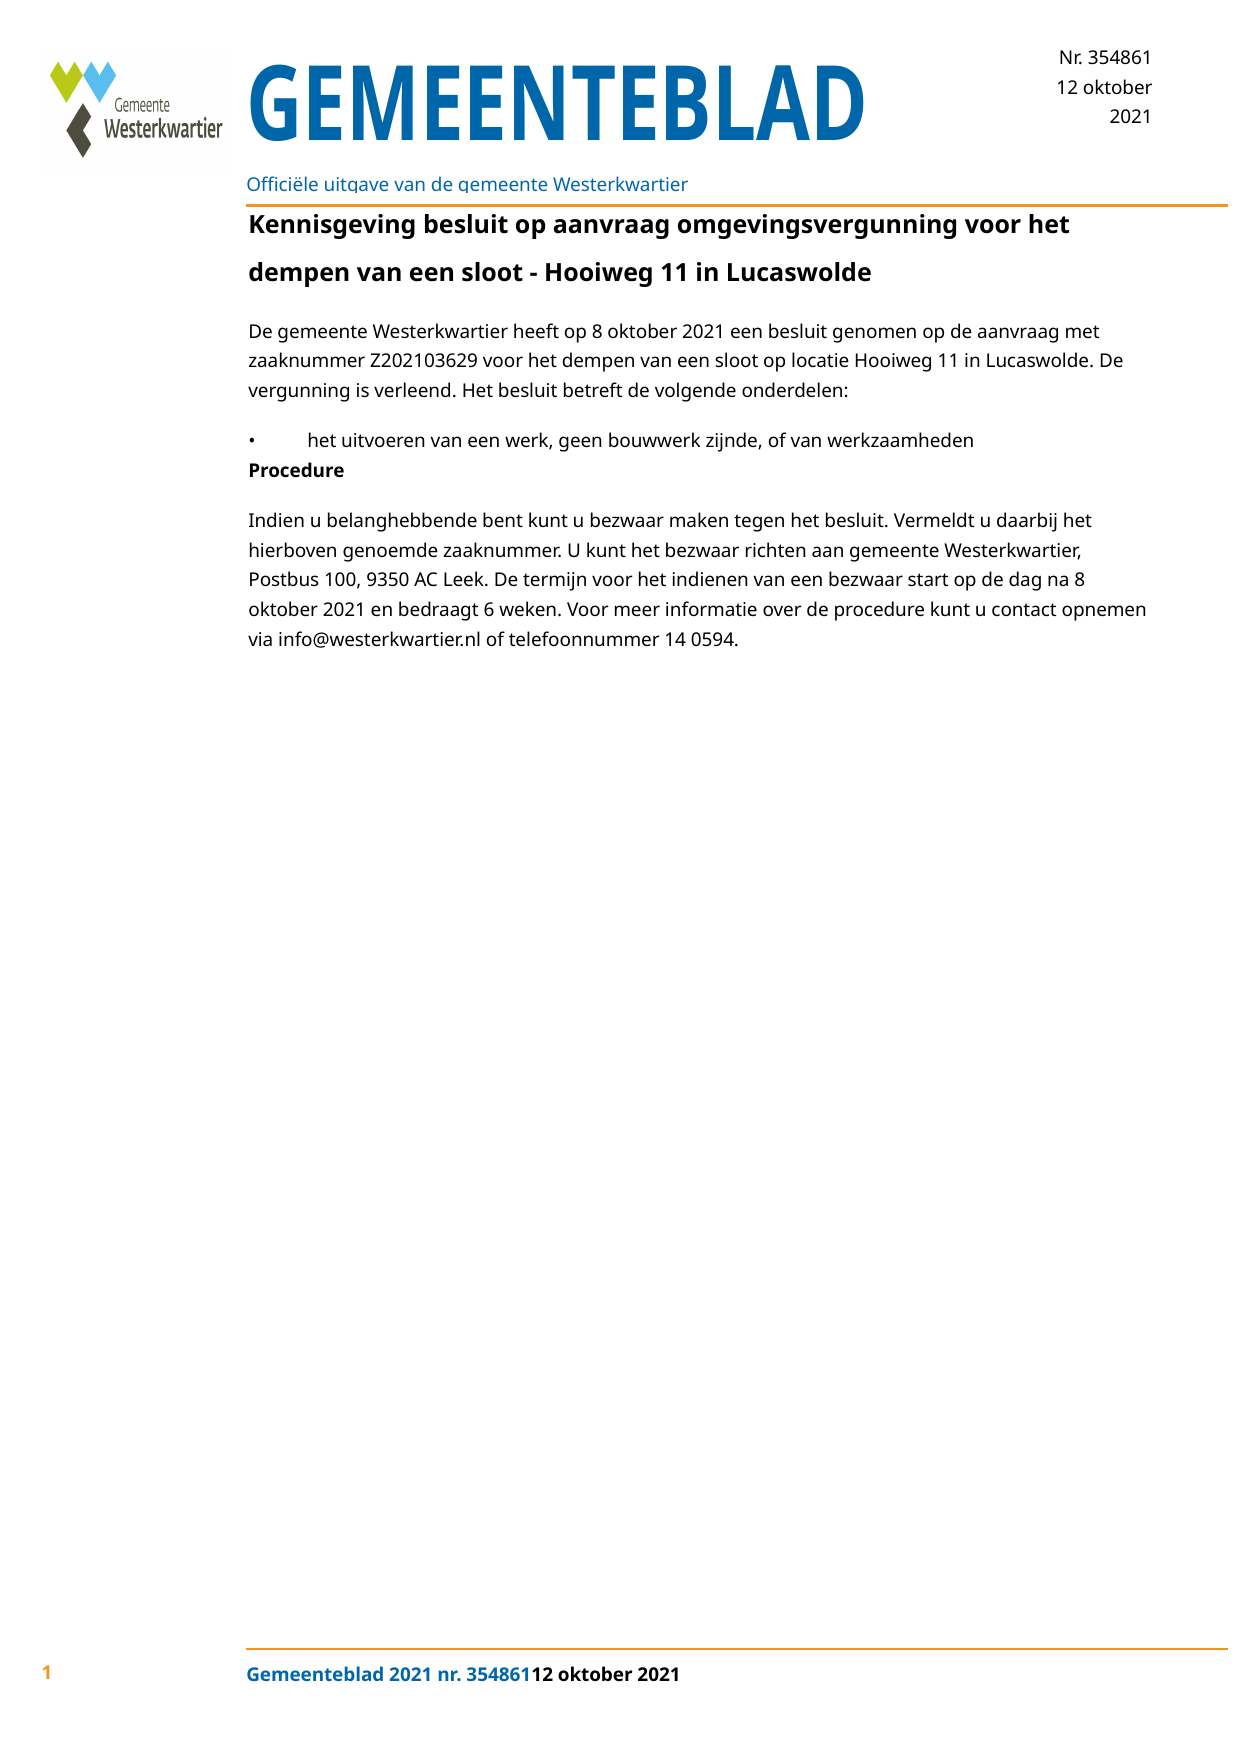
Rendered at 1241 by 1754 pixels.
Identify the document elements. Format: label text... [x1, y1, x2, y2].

picture [41, 47, 231, 172]
list het uitvoeren van een werk, geen bouwwerk zijnde, of van werkzaamheden [248, 427, 1152, 453]
text Kennisgeving besluit op aanvraag omgevingsvergunning voor het dempen van een sloot - Hooiweg 11 in Lucaswolde [248, 207, 1152, 288]
text De gemeente Westerkwartier heeft op 8 oktober 2021 een besluit genomen op de aanvraag met zaaknummer Z202103629 voor het dempen van een sloot op locatie Hooiweg 11 in Lucaswolde. De vergunning is verleend. Het besluit betreft de volgende onderdelen: [248, 318, 1152, 403]
text Procedure [248, 457, 1152, 483]
text Indien u belanghebbende bent kunt u bezwaar maken tegen het besluit. Vermeldt u daarbij het hierboven genoemde zaaknummer. U kunt het bezwaar richten aan gemeente Westerkwartier, Postbus 100, 9350 AC Leek. De termijn voor het indienen van een bezwaar start op de dag na 8 oktober 2021 en bedraagt 6 weken. Voor meer informatie over de procedure kunt u contact opnemen via info@westerkwartier.nl of telefoonnummer 14 0594. [248, 507, 1152, 652]
